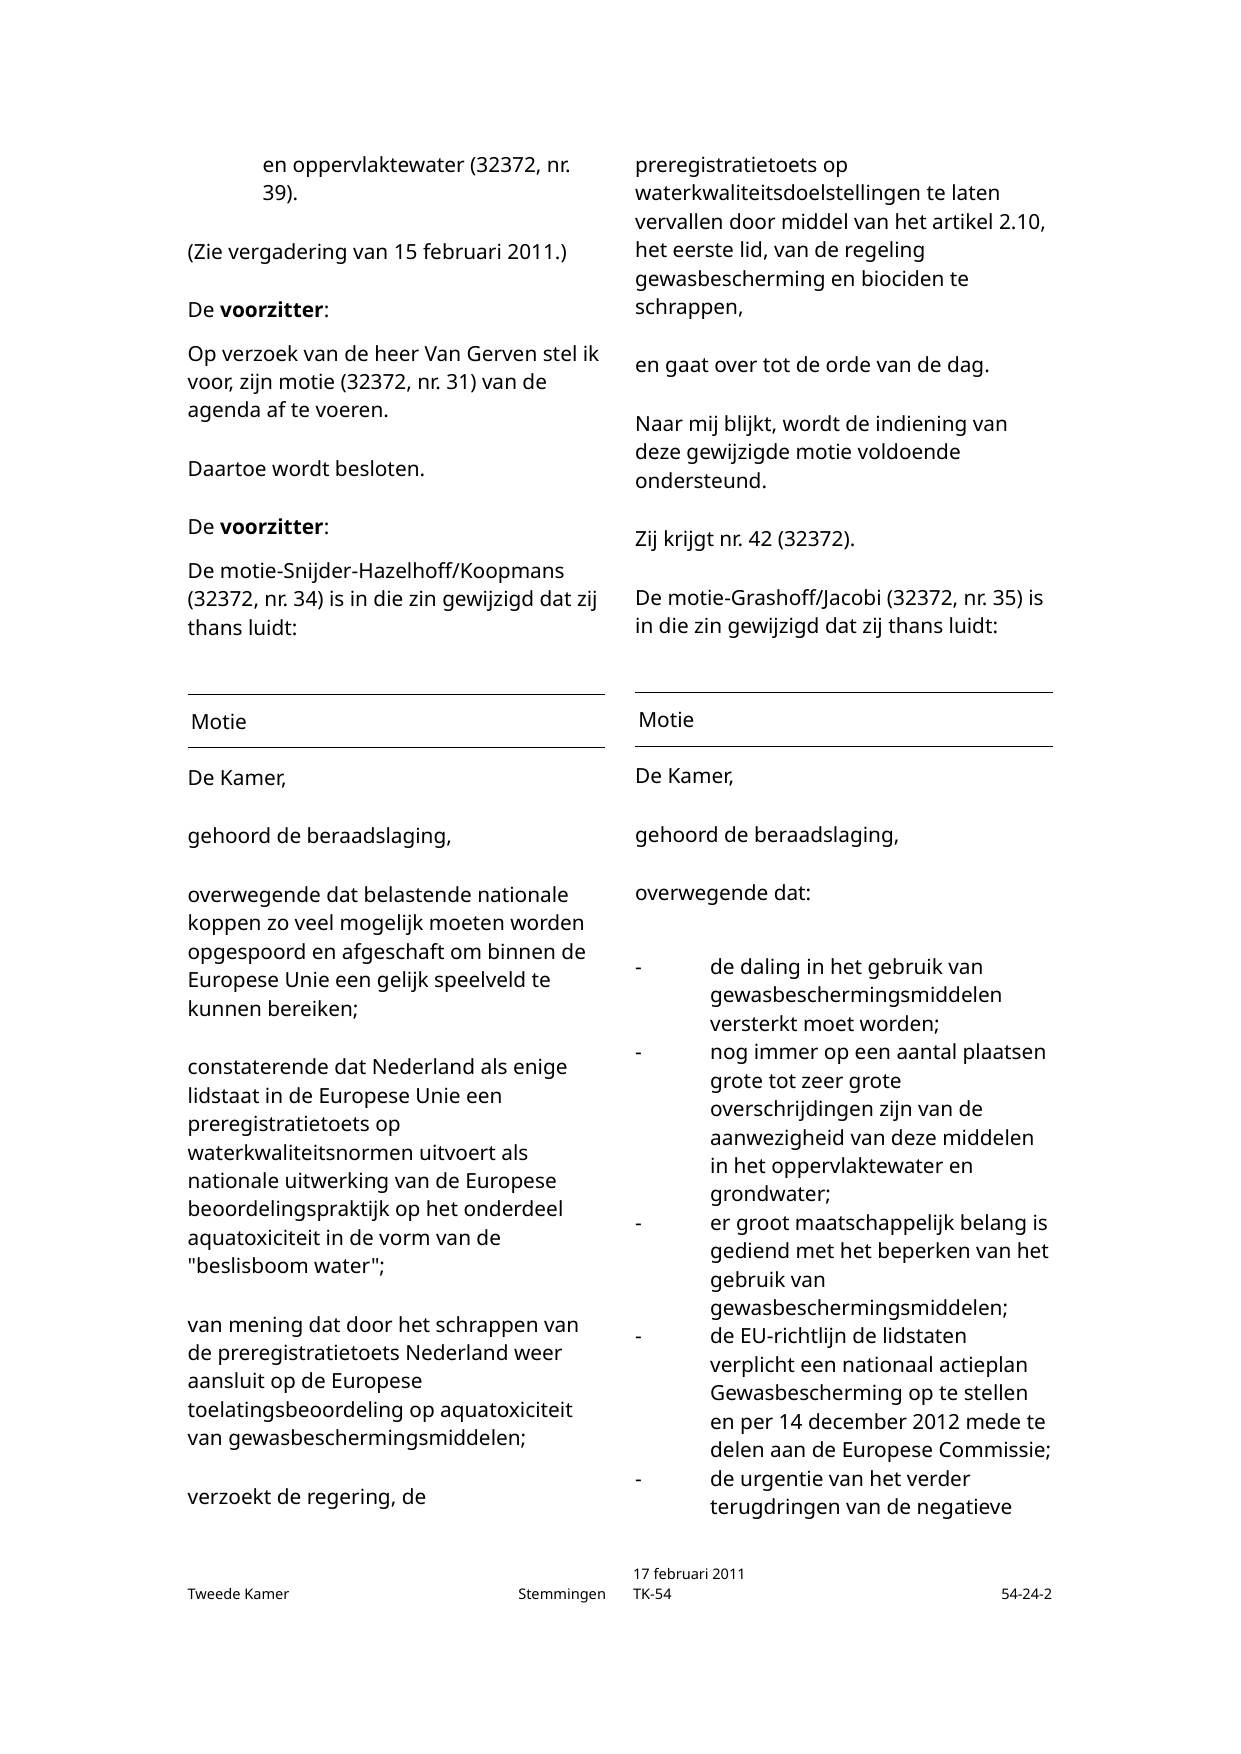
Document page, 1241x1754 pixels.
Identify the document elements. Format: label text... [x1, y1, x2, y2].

subtitle Motie [187, 695, 605, 748]
text preregistratietoets op waterkwaliteitsdoelstellingen te laten vervallen door middel van het artikel 2.10, het eerste lid, van de regeling gewasbescherming en biociden te schrappen, [635, 150, 1053, 321]
text De Kamer, [187, 763, 605, 792]
list nog immer op een aantal plaatsen grote tot zeer grote overschrijdingen zijn van de aanwezigheid van deze middelen in het oppervlaktewater en grondwater; [635, 1037, 1053, 1208]
list de urgentie van het verder terugdringen van de negatieve [635, 1464, 1053, 1521]
text De voorzitter: [187, 295, 605, 324]
text Naar mij blijkt, wordt de indiening van deze gewijzigde motie voldoende ondersteund. [635, 409, 1053, 494]
list en oppervlaktewater (32372, nr. 39). [187, 150, 605, 207]
text gehoord de beraadslaging, [187, 822, 605, 850]
text overwegende dat: [635, 878, 1053, 907]
text De Kamer, [635, 762, 1053, 790]
text De voorzitter: [187, 512, 605, 541]
text gehoord de beraadslaging, [635, 820, 1053, 848]
text De motie-Snijder-Hazelhoff/Koopmans (32372, nr. 34) is in die zin gewijzigd dat zij thans luidt: [187, 556, 605, 641]
text Zij krijgt nr. 42 (32372). [635, 524, 1053, 553]
text constaterende dat Nederland als enige lidstaat in de Europese Unie een preregistratietoets op waterkwaliteitsnormen uitvoert als nationale uitwerking van de Europese beoordelingspraktijk op het onderdeel aquatoxiciteit in de vorm van de "beslisboom water"; [187, 1052, 605, 1280]
text (Zie vergadering van 15 februari 2011.) [187, 237, 605, 265]
list de EU-richtlijn de lidstaten verplicht een nationaal actieplan Gewasbescherming op te stellen en per 14 december 2012 mede te delen aan de Europese Commissie; [635, 1322, 1053, 1464]
list de daling in het gebruik van gewasbeschermingsmiddelen versterkt moet worden; [635, 952, 1053, 1037]
text Daartoe wordt besloten. [187, 454, 605, 482]
text overwegende dat belastende nationale koppen zo veel mogelijk moeten worden opgespoord en afgeschaft om binnen de Europese Unie een gelijk speelveld te kunnen bereiken; [187, 880, 605, 1022]
subtitle Motie [635, 693, 1053, 746]
list er groot maatschappelijk belang is gediend met het beperken van het gebruik van gewasbeschermingsmiddelen; [635, 1208, 1053, 1322]
text De motie-Grashoff/Jacobi (32372, nr. 35) is in die zin gewijzigd dat zij thans luidt: [635, 583, 1053, 640]
text Op verzoek van de heer Van Gerven stel ik voor, zijn motie (32372, nr. 31) van de agenda af te voeren. [187, 339, 605, 424]
text en gaat over tot de orde van de dag. [635, 351, 1053, 379]
text verzoekt de regering, de [187, 1482, 605, 1510]
text van mening dat door het schrappen van de preregistratietoets Nederland weer aansluit op de Europese toelatingsbeoordeling op aquatoxiciteit van gewasbeschermingsmiddelen; [187, 1310, 605, 1452]
